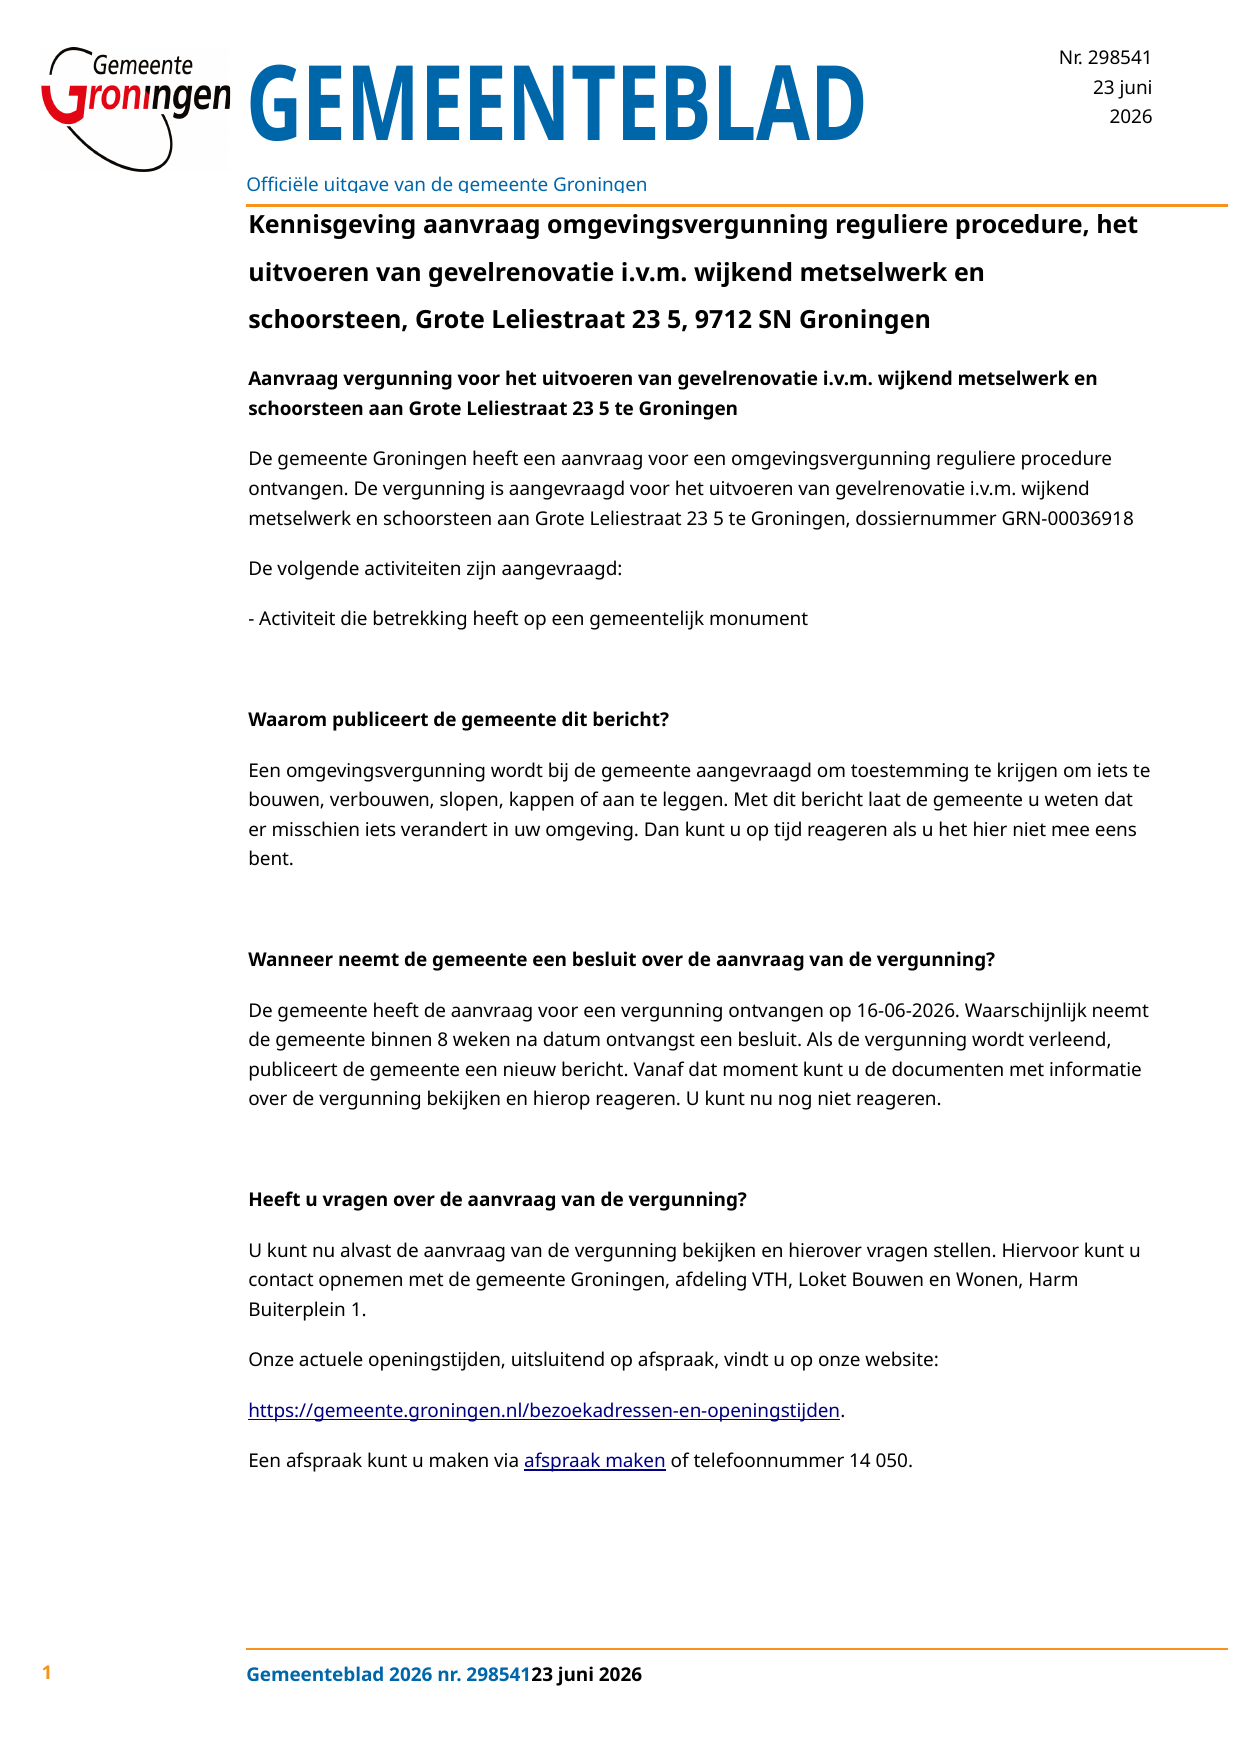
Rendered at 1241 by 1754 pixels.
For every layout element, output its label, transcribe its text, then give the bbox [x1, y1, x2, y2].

text Een afspraak kunt u maken via afspraak maken of telefoonnummer 14 050. [248, 1447, 1152, 1473]
text - Activiteit die betrekking heeft op een gemeentelijk monument [248, 606, 1152, 631]
picture [41, 47, 231, 172]
text De volgende activiteiten zijn aangevraagd: [248, 555, 1152, 581]
text De gemeente Groningen heeft een aanvraag voor een omgevingsvergunning reguliere procedure ontvangen. De vergunning is aangevraagd voor het uitvoeren van gevelrenovatie i.v.m. wijkend metselwerk en schoorsteen aan Grote Leliestraat 23 5 te Groningen, dossiernummer GRN-00036918 [248, 446, 1152, 530]
text Kennisgeving aanvraag omgevingsvergunning reguliere procedure, het uitvoeren van gevelrenovatie i.v.m. wijkend metselwerk en schoorsteen, Grote Leliestraat 23 5, 9712 SN Groningen [248, 207, 1152, 336]
text Wanneer neemt de gemeente een besluit over de aanvraag van de vergunning? [248, 946, 1152, 972]
text Heeft u vragen over de aanvraag van de vergunning? [248, 1186, 1152, 1212]
text Onze actuele openingstijden, uitsluitend op afspraak, vindt u op onze website: [248, 1346, 1152, 1372]
text U kunt nu alvast de aanvraag van de vergunning bekijken en hierover vragen stellen. Hiervoor kunt u contact opnemen met de gemeente Groningen, afdeling VTH, Loket Bouwen en Wonen, Harm Buiterplein 1. [248, 1237, 1152, 1322]
text Een omgevingsvergunning wordt bij de gemeente aangevraagd om toestemming te krijgen om iets te bouwen, verbouwen, slopen, kappen of aan te leggen. Met dit bericht laat de gemeente u weten dat er misschien iets verandert in uw omgeving. Dan kunt u op tijd reageren als u het hier niet mee eens bent. [248, 757, 1152, 871]
text https://gemeente.groningen.nl/bezoekadressen-en-openingstijden. [248, 1397, 1152, 1422]
text Waarom publiceert de gemeente dit bericht? [248, 706, 1152, 732]
text Aanvraag vergunning voor het uitvoeren van gevelrenovatie i.v.m. wijkend metselwerk en schoorsteen aan Grote Leliestraat 23 5 te Groningen [248, 366, 1152, 421]
text De gemeente heeft de aanvraag voor een vergunning ontvangen op 16-06-2026. Waarschijnlijk neemt de gemeente binnen 8 weken na datum ontvangst een besluit. Als de vergunning wordt verleend, publiceert de gemeente een nieuw bericht. Vanaf dat moment kunt u de documenten met informatie over de vergunning bekijken en hierop reageren. U kunt nu nog niet reageren. [248, 997, 1152, 1111]
